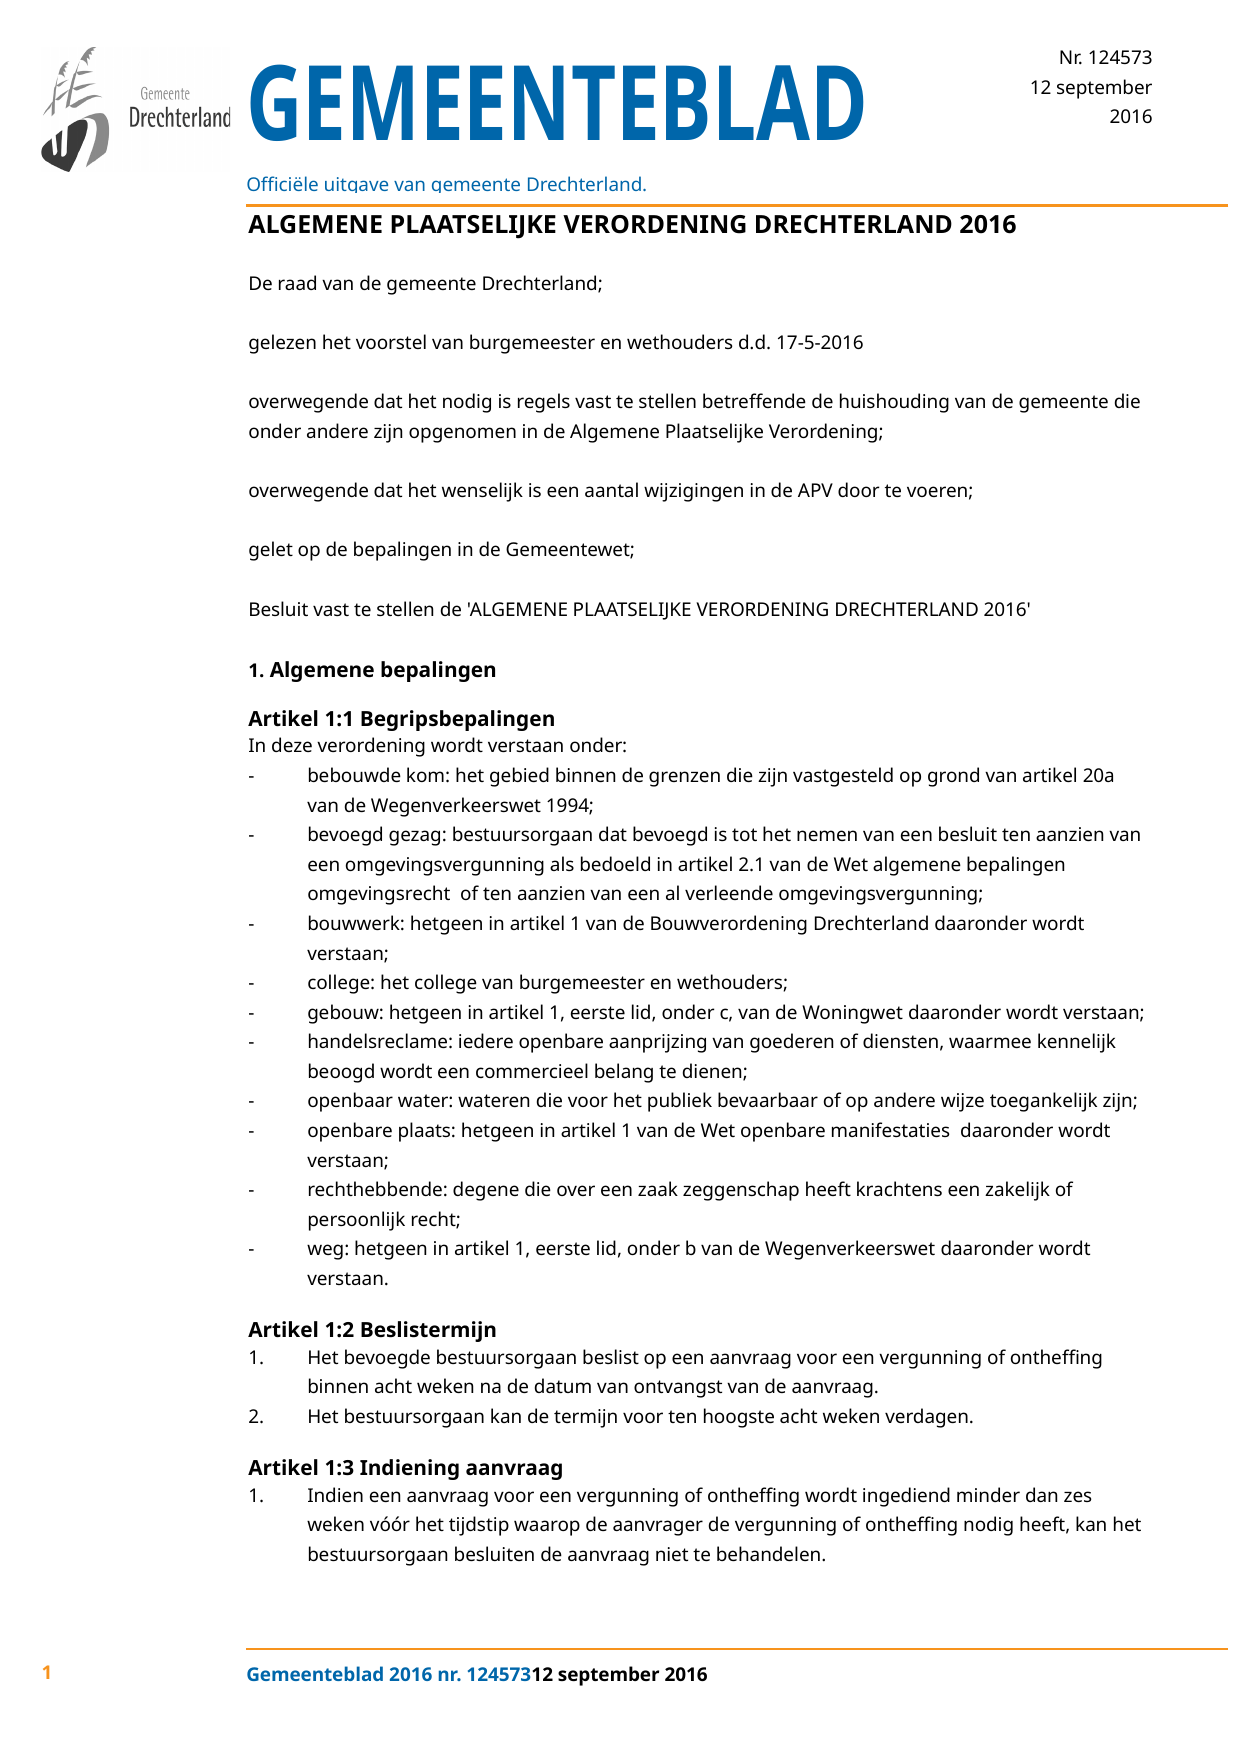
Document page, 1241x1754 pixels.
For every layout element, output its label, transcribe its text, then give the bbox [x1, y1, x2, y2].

list bevoegd gezag: bestuursorgaan dat bevoegd is tot het nemen van een besluit ten aanzien van een omgevingsvergunning als bedoeld in artikel 2.1 van de Wet algemene bepalingen omgevingsrecht of ten aanzien van een al verleende omgevingsvergunning; [248, 821, 1152, 906]
list college: het college van burgemeester en wethouders; [248, 969, 1152, 995]
text overwegende dat het nodig is regels vast te stellen betreffende de huishouding van de gemeente die onder andere zijn opgenomen in de Algemene Plaatselijke Verordening; [248, 389, 1152, 444]
text Artikel 1:2 Beslistermijn [248, 1316, 1152, 1344]
list rechthebbende: degene die over een zaak zeggenschap heeft krachtens een zakelijk of persoonlijk recht; [248, 1176, 1152, 1232]
list bouwwerk: hetgeen in artikel 1 van de Bouwverordening Drechterland daaronder wordt verstaan; [248, 910, 1152, 965]
list Indien een aanvraag voor een vergunning of ontheffing wordt ingediend minder dan zes weken vóór het tijdstip waarop de aanvrager de vergunning of ontheffing nodig heeft, kan het bestuursorgaan besluiten de aanvraag niet te behandelen. [248, 1482, 1152, 1567]
list openbaar water: wateren die voor het publiek bevaarbaar of op andere wijze toegankelijk zijn; [248, 1088, 1152, 1113]
text overwegende dat het wenselijk is een aantal wijzigingen in de APV door te voeren; [248, 477, 1152, 503]
text In deze verordening wordt verstaan onder: [248, 733, 1152, 758]
text 1. Algemene bepalingen [248, 655, 1152, 683]
list handelsreclame: iedere openbare aanprijzing van goederen of diensten, waarmee kennelijk beoogd wordt een commercieel belang te dienen; [248, 1028, 1152, 1084]
text ALGEMENE PLAATSELIJKE VERORDENING DRECHTERLAND 2016 [248, 207, 1152, 241]
list weg: hetgeen in artikel 1, eerste lid, onder b van de Wegenverkeerswet daaronder wordt verstaan. [248, 1236, 1152, 1291]
list openbare plaats: hetgeen in artikel 1 van de Wet openbare manifestaties daaronder wordt verstaan; [248, 1117, 1152, 1172]
text gelet op de bepalingen in de Gemeentewet; [248, 537, 1152, 562]
text Artikel 1:1 Begripsbepalingen [248, 704, 1152, 733]
text gelezen het voorstel van burgemeester en wethouders d.d. 17-5-2016 [248, 329, 1152, 355]
text Besluit vast te stellen de 'ALGEMENE PLAATSELIJKE VERORDENING DRECHTERLAND 2016' [248, 596, 1152, 621]
picture [41, 47, 231, 172]
list gebouw: hetgeen in artikel 1, eerste lid, onder c, van de Woningwet daaronder wordt verstaan; [248, 999, 1152, 1024]
list bebouwde kom: het gebied binnen de grenzen die zijn vastgesteld op grond van artikel 20a van de Wegenverkeerswet 1994; [248, 762, 1152, 817]
text De raad van de gemeente Drechterland; [248, 270, 1152, 296]
text Artikel 1:3 Indiening aanvraag [248, 1453, 1152, 1482]
list Het bevoegde bestuursorgaan beslist op een aanvraag voor een vergunning of ontheffing binnen acht weken na de datum van ontvangst van de aanvraag. [248, 1344, 1152, 1399]
list Het bestuursorgaan kan de termijn voor ten hoogste acht weken verdagen. [248, 1403, 1152, 1429]
